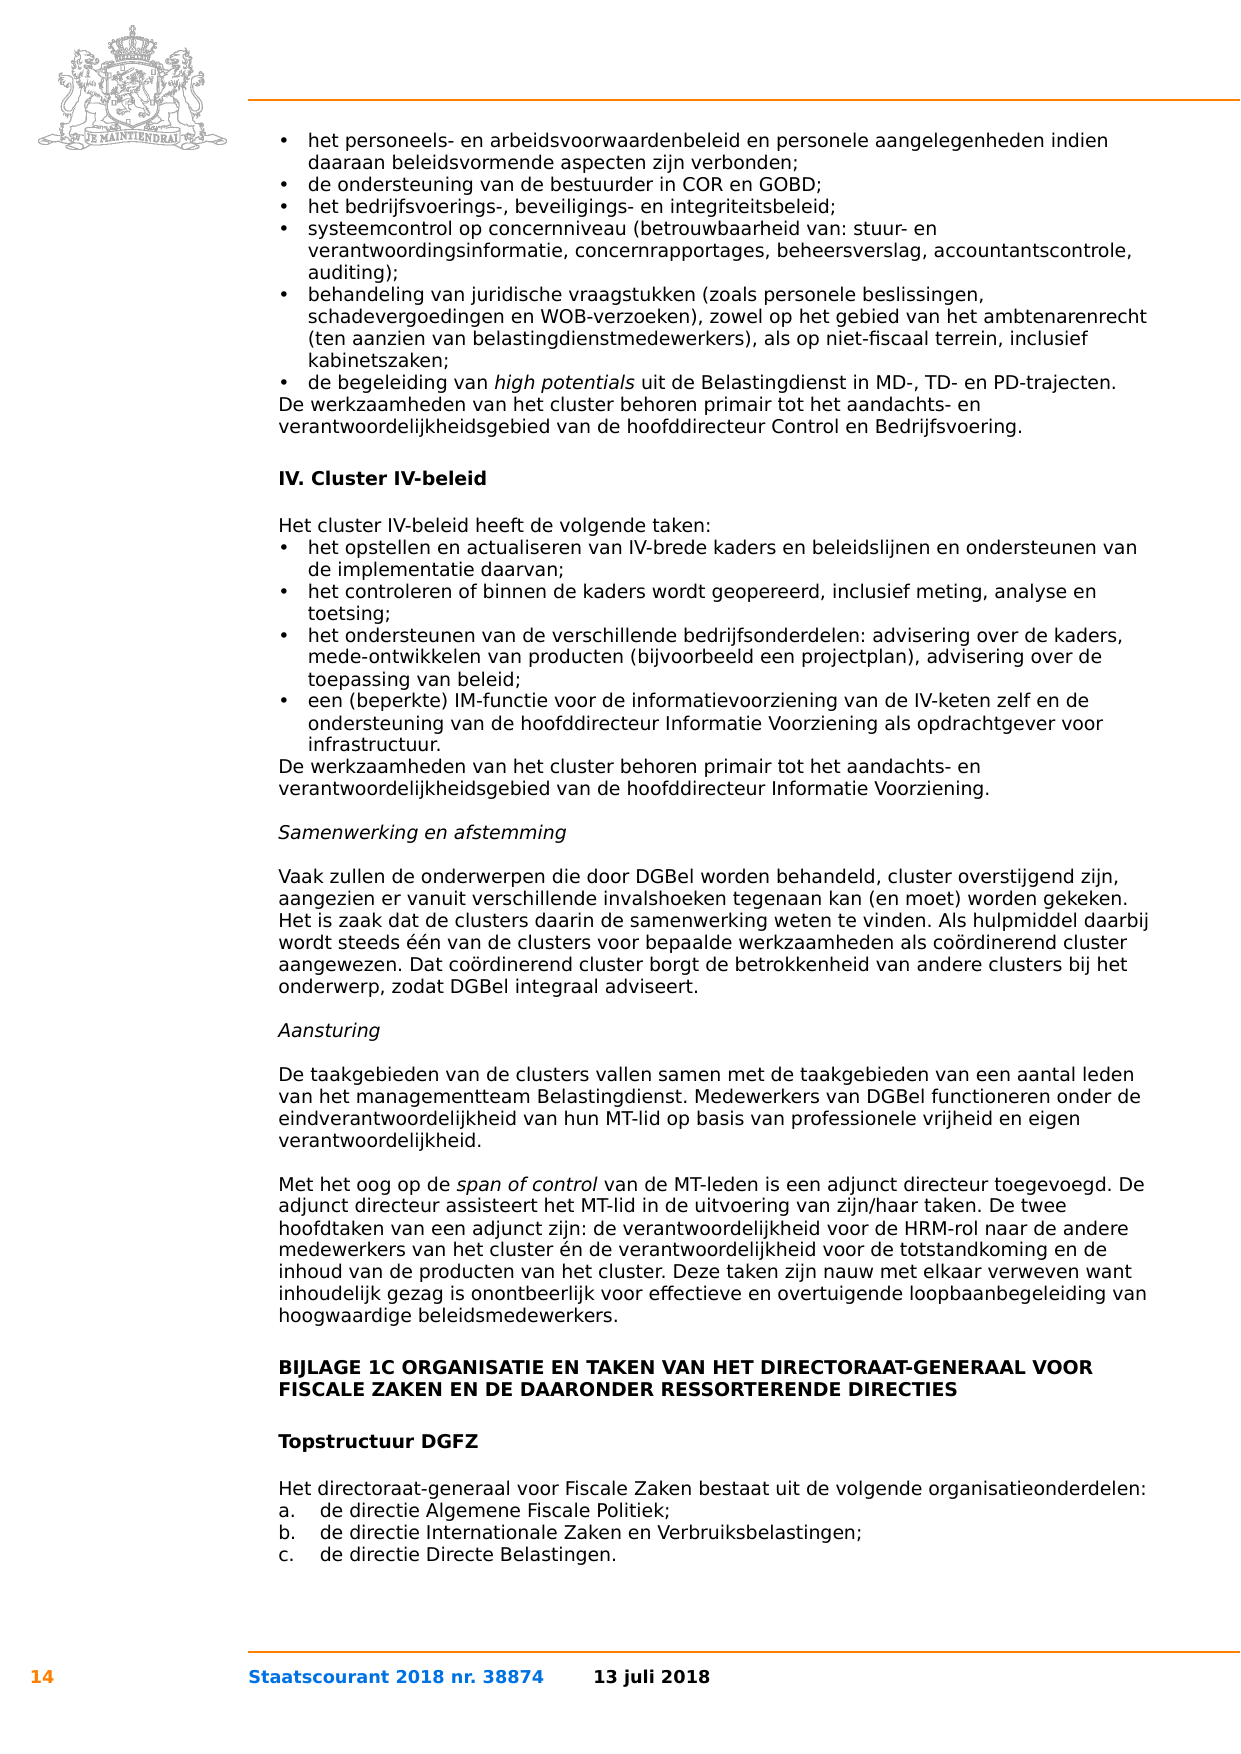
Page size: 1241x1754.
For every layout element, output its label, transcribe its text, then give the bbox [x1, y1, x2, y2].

text Het cluster IV-beleid heeft de volgende taken: [278, 514, 1163, 537]
text Het directoraat-generaal voor Fiscale Zaken bestaat uit de volgende organisatieonderdelen: [278, 1478, 1163, 1500]
text • het personeels- en arbeidsvoorwaardenbeleid en personele aangelegenheden indien daaraan beleidsvormende aspecten zijn verbonden; [278, 130, 1163, 174]
picture [38, 25, 227, 150]
text De werkzaamheden van het cluster behoren primair tot het aandachts- en verantwoordelijkheidsgebied van de hoofddirecteur Informatie Voorziening. [278, 756, 1163, 800]
text a. de directie Algemene Fiscale Politiek; [278, 1500, 1163, 1522]
text • behandeling van juridische vraagstukken (zoals personele beslissingen, schadevergoedingen en WOB-verzoeken), zowel op het gebied van het ambtenarenrecht (ten aanzien van belastingdienstmedewerkers), als op niet-fiscaal terrein, inclusief kabinetszaken; [278, 284, 1163, 372]
text Vaak zullen de onderwerpen die door DGBel worden behandeld, cluster overstijgend zijn, aangezien er vanuit verschillende invalshoeken tegenaan kan (en moet) worden gekeken. Het is zaak dat de clusters daarin de samenwerking weten te vinden. Als hulpmiddel daarbij wordt steeds één van de clusters voor bepaalde werkzaamheden als coördinerend cluster aangewezen. Dat coördinerend cluster borgt de betrokkenheid van andere clusters bij het onderwerp, zodat DGBel integraal adviseert. [278, 866, 1163, 998]
text De werkzaamheden van het cluster behoren primair tot het aandachts- en verantwoordelijkheidsgebied van de hoofddirecteur Control en Bedrijfsvoering. [278, 394, 1163, 438]
text • het controleren of binnen de kaders wordt geopereerd, inclusief meting, analyse en toetsing; [278, 581, 1163, 624]
text • het ondersteunen van de verschillende bedrijfsonderdelen: advisering over de kaders, mede-ontwikkelen van producten (bijvoorbeeld een projectplan), advisering over de toepassing van beleid; [278, 624, 1163, 690]
subtitle IV. Cluster IV-beleid [278, 468, 1163, 489]
subtitle Samenwerking en afstemming [278, 822, 1163, 844]
text • de begeleiding van high potentials uit de Belastingdienst in MD-, TD- en PD-trajecten. [278, 372, 1163, 394]
subtitle Aansturing [278, 1020, 1163, 1042]
text Met het oog op de span of control van de MT-leden is een adjunct directeur toegevoegd. De adjunct directeur assisteert het MT-lid in de uitvoering van zijn/haar taken. De twee hoofdtaken van een adjunct zijn: de verantwoordelijkheid voor de HRM-rol naar de andere medewerkers van het cluster én de verantwoordelijkheid voor de totstandkoming en de inhoud van de producten van het cluster. Deze taken zijn nauw met elkaar verweven want inhoudelijk gezag is onontbeerlijk voor effectieve en overtuigende loopbaanbegeleiding van hoogwaardige beleidsmedewerkers. [278, 1173, 1163, 1327]
subtitle Topstructuur DGFZ [278, 1431, 1163, 1453]
text • systeemcontrol op concernniveau (betrouwbaarheid van: stuur- en verantwoordingsinformatie, concernrapportages, beheersverslag, accountantscontrole, auditing); [278, 218, 1163, 284]
text • het opstellen en actualiseren van IV-brede kaders en beleidslijnen en ondersteunen van de implementatie daarvan; [278, 537, 1163, 581]
text • een (beperkte) IM-functie voor de informatievoorziening van de IV-keten zelf en de ondersteuning van de hoofddirecteur Informatie Voorziening als opdrachtgever voor infrastructuur. [278, 690, 1163, 756]
text c. de directie Directe Belastingen. [278, 1544, 1163, 1566]
text • het bedrijfsvoerings-, beveiligings- en integriteitsbeleid; [278, 196, 1163, 218]
text • de ondersteuning van de bestuurder in COR en GOBD; [278, 174, 1163, 196]
text De taakgebieden van de clusters vallen samen met de taakgebieden van een aantal leden van het managementteam Belastingdienst. Medewerkers van DGBel functioneren onder de eindverantwoordelijkheid van hun MT-lid op basis van professionele vrijheid en eigen verantwoordelijkheid. [278, 1064, 1163, 1152]
text b. de directie Internationale Zaken en Verbruiksbelastingen; [278, 1522, 1163, 1544]
subtitle BIJLAGE 1C ORGANISATIE EN TAKEN VAN HET DIRECTORAAT-GENERAAL VOOR FISCALE ZAKEN EN DE DAARONDER RESSORTERENDE DIRECTIES [278, 1357, 1163, 1401]
